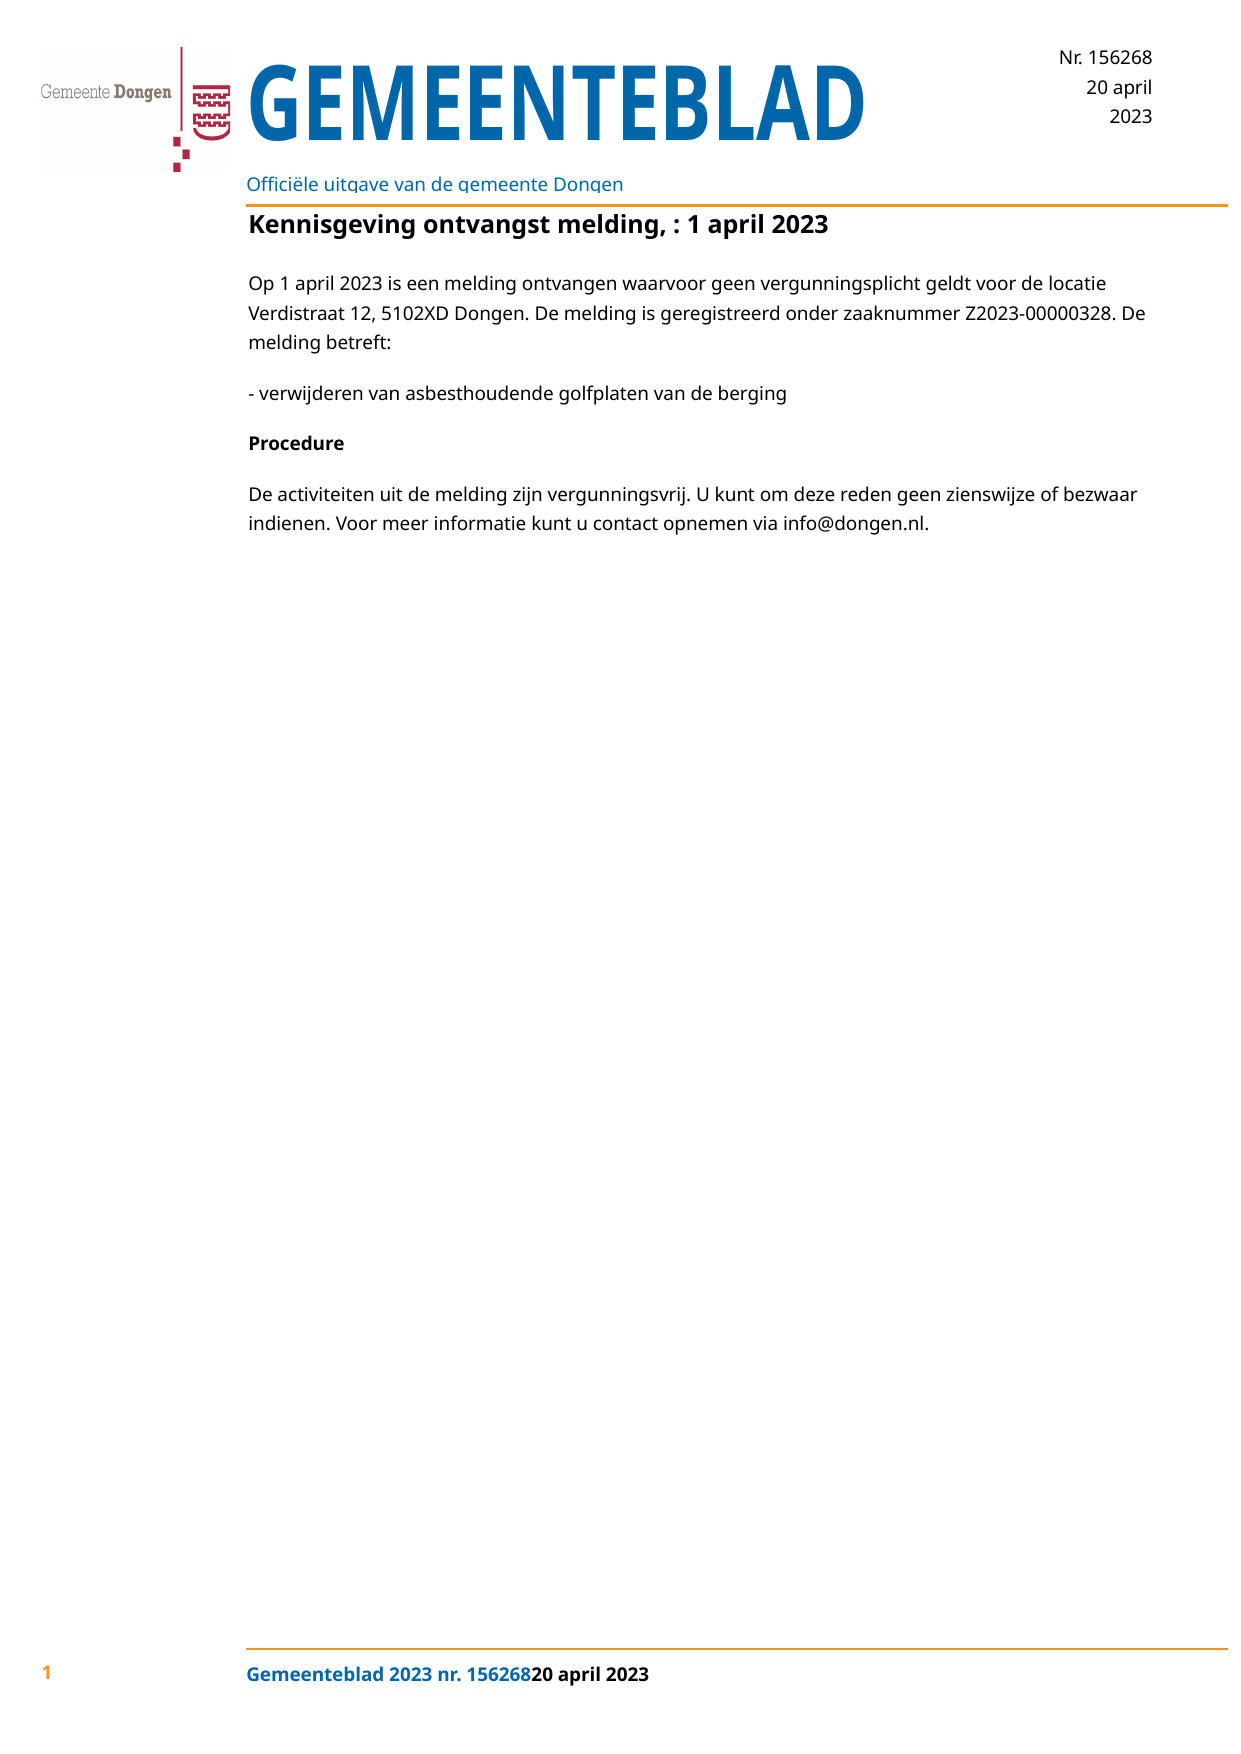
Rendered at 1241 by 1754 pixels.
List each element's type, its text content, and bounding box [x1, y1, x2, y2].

text Op 1 april 2023 is een melding ontvangen waarvoor geen vergunningsplicht geldt voor de locatie Verdistraat 12, 5102XD Dongen. De melding is geregistreerd onder zaaknummer Z2023-00000328. De melding betreft: [248, 270, 1152, 355]
text Kennisgeving ontvangst melding, : 1 april 2023 [248, 207, 1152, 241]
picture [41, 47, 231, 172]
text - verwijderen van asbesthoudende golfplaten van de berging [248, 380, 1152, 406]
text De activiteiten uit de melding zijn vergunningsvrij. U kunt om deze reden geen zienswijze of bezwaar indienen. Voor meer informatie kunt u contact opnemen via info@dongen.nl. [248, 481, 1152, 536]
text Procedure [248, 430, 1152, 456]
